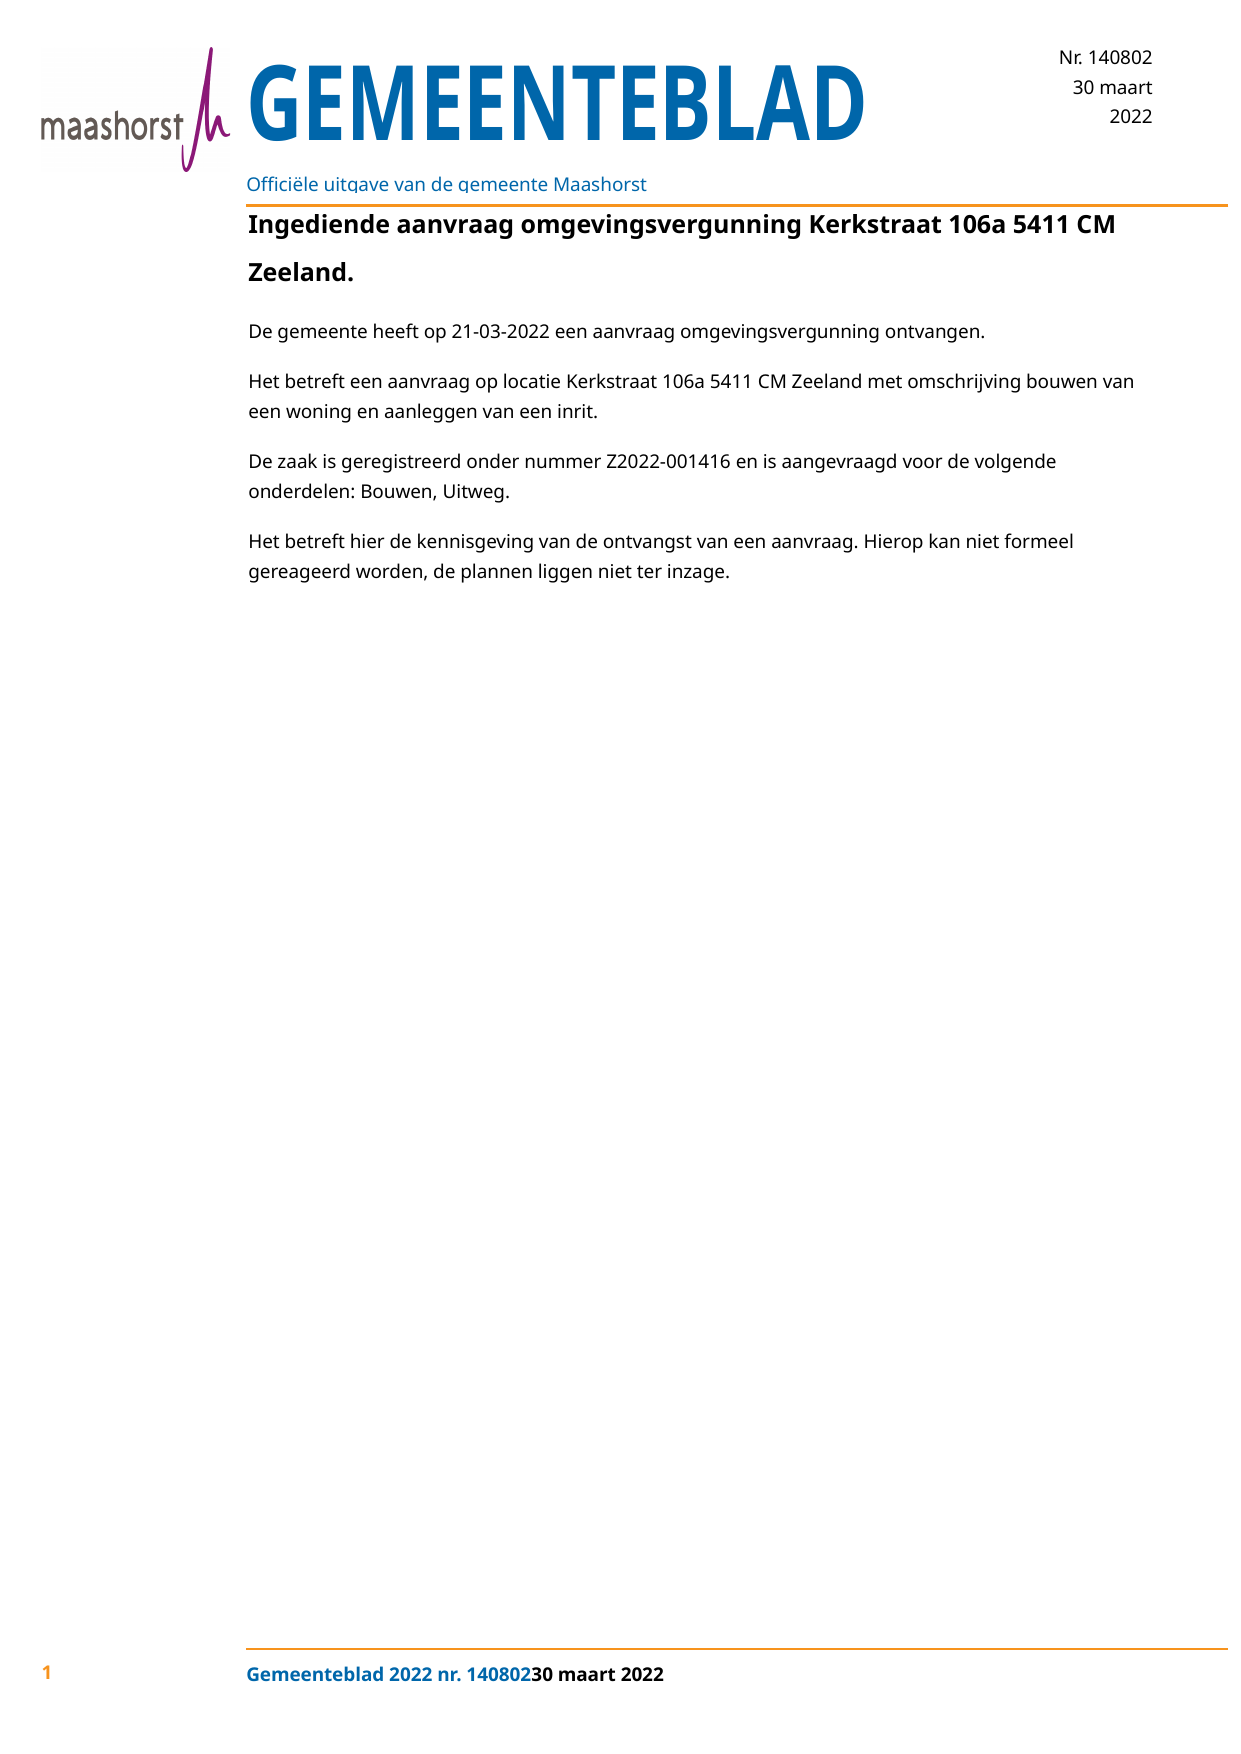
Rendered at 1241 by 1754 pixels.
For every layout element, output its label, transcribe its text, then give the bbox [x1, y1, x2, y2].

text De gemeente heeft op 21-03-2022 een aanvraag omgevingsvergunning ontvangen. [248, 318, 1152, 344]
text Het betreft een aanvraag op locatie Kerkstraat 106a 5411 CM Zeeland met omschrijving bouwen van een woning en aanleggen van een inrit. [248, 368, 1152, 424]
picture [41, 47, 231, 172]
text De zaak is geregistreerd onder nummer Z2022-001416 en is aangevraagd voor de volgende onderdelen: Bouwen, Uitweg. [248, 448, 1152, 504]
text Ingediende aanvraag omgevingsvergunning Kerkstraat 106a 5411 CM Zeeland. [248, 207, 1152, 288]
text Het betreft hier de kennisgeving van de ontvangst van een aanvraag. Hierop kan niet formeel gereageerd worden, de plannen liggen niet ter inzage. [248, 528, 1152, 584]
